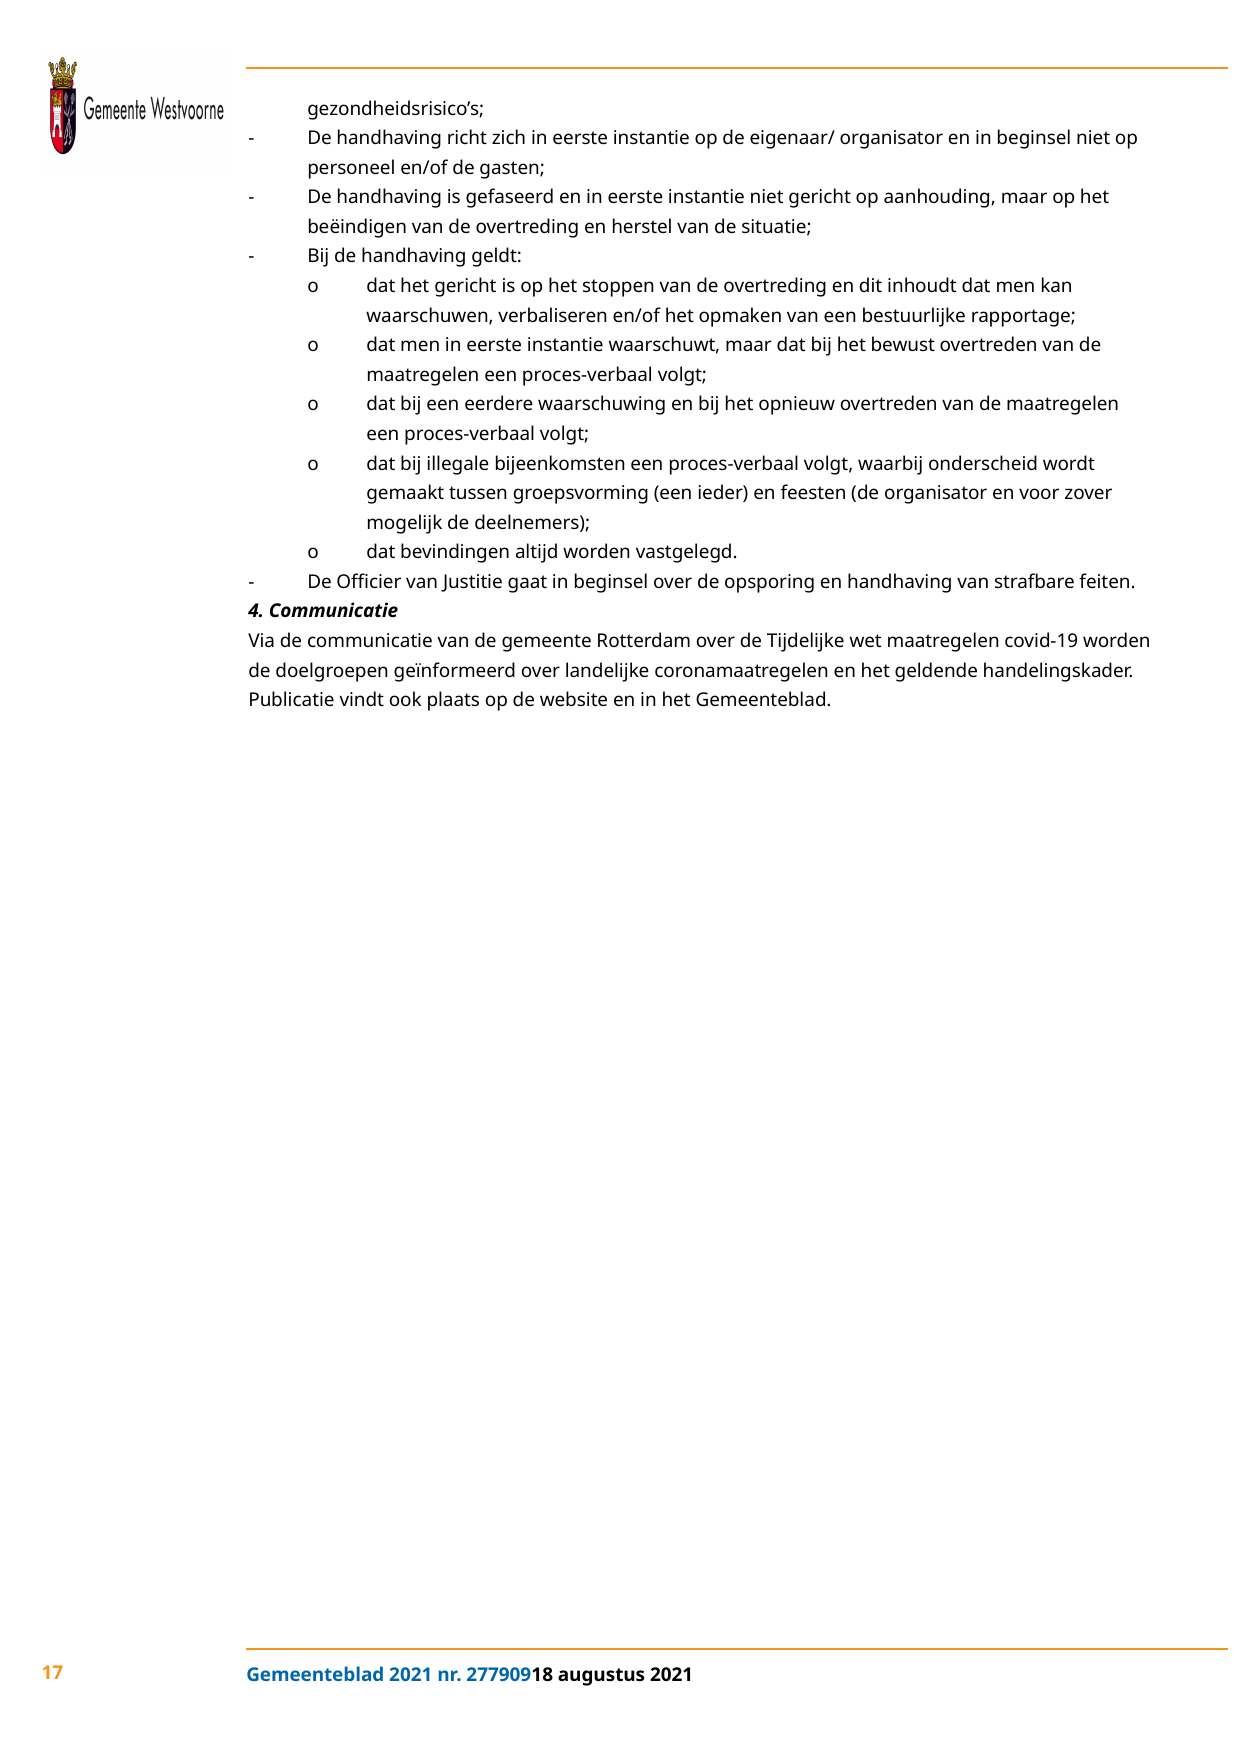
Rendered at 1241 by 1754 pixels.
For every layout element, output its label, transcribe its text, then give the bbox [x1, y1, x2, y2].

list dat bij een eerdere waarschuwing en bij het opnieuw overtreden van de maatregelen een proces-verbaal volgt; [307, 391, 1152, 446]
text 4. Communicatie [248, 598, 1152, 623]
list dat bij illegale bijeenkomsten een proces-verbaal volgt, waarbij onderscheid wordt gemaakt tussen groepsvorming (een ieder) en feesten (de organisator en voor zover mogelijk de deelnemers); [307, 450, 1152, 535]
list gezondheidsrisico’s; [248, 95, 1152, 121]
list De handhaving richt zich in eerste instantie op de eigenaar/ organisator en in beginsel niet op personeel en/of de gasten; [248, 124, 1152, 180]
picture [41, 47, 231, 172]
list Bij de handhaving geldt: [248, 243, 1152, 268]
list dat men in eerste instantie waarschuwt, maar dat bij het bewust overtreden van de maatregelen een proces-verbaal volgt; [307, 331, 1152, 387]
text Via de communicatie van de gemeente Rotterdam over de Tijdelijke wet maatregelen covid-19 worden de doelgroepen geïnformeerd over landelijke coronamaatregelen en het geldende handelingskader. Publicatie vindt ook plaats op de website en in het Gemeenteblad. [248, 627, 1152, 712]
list dat bevindingen altijd worden vastgelegd. [307, 538, 1152, 564]
list dat het gericht is op het stoppen van de overtreding en dit inhoudt dat men kan waarschuwen, verbaliseren en/of het opmaken van een bestuurlijke rapportage; [307, 272, 1152, 328]
list De handhaving is gefaseerd en in eerste instantie niet gericht op aanhouding, maar op het beëindigen van de overtreding en herstel van de situatie; [248, 183, 1152, 239]
list De Officier van Justitie gaat in beginsel over de opsporing en handhaving van strafbare feiten. [248, 568, 1152, 594]
